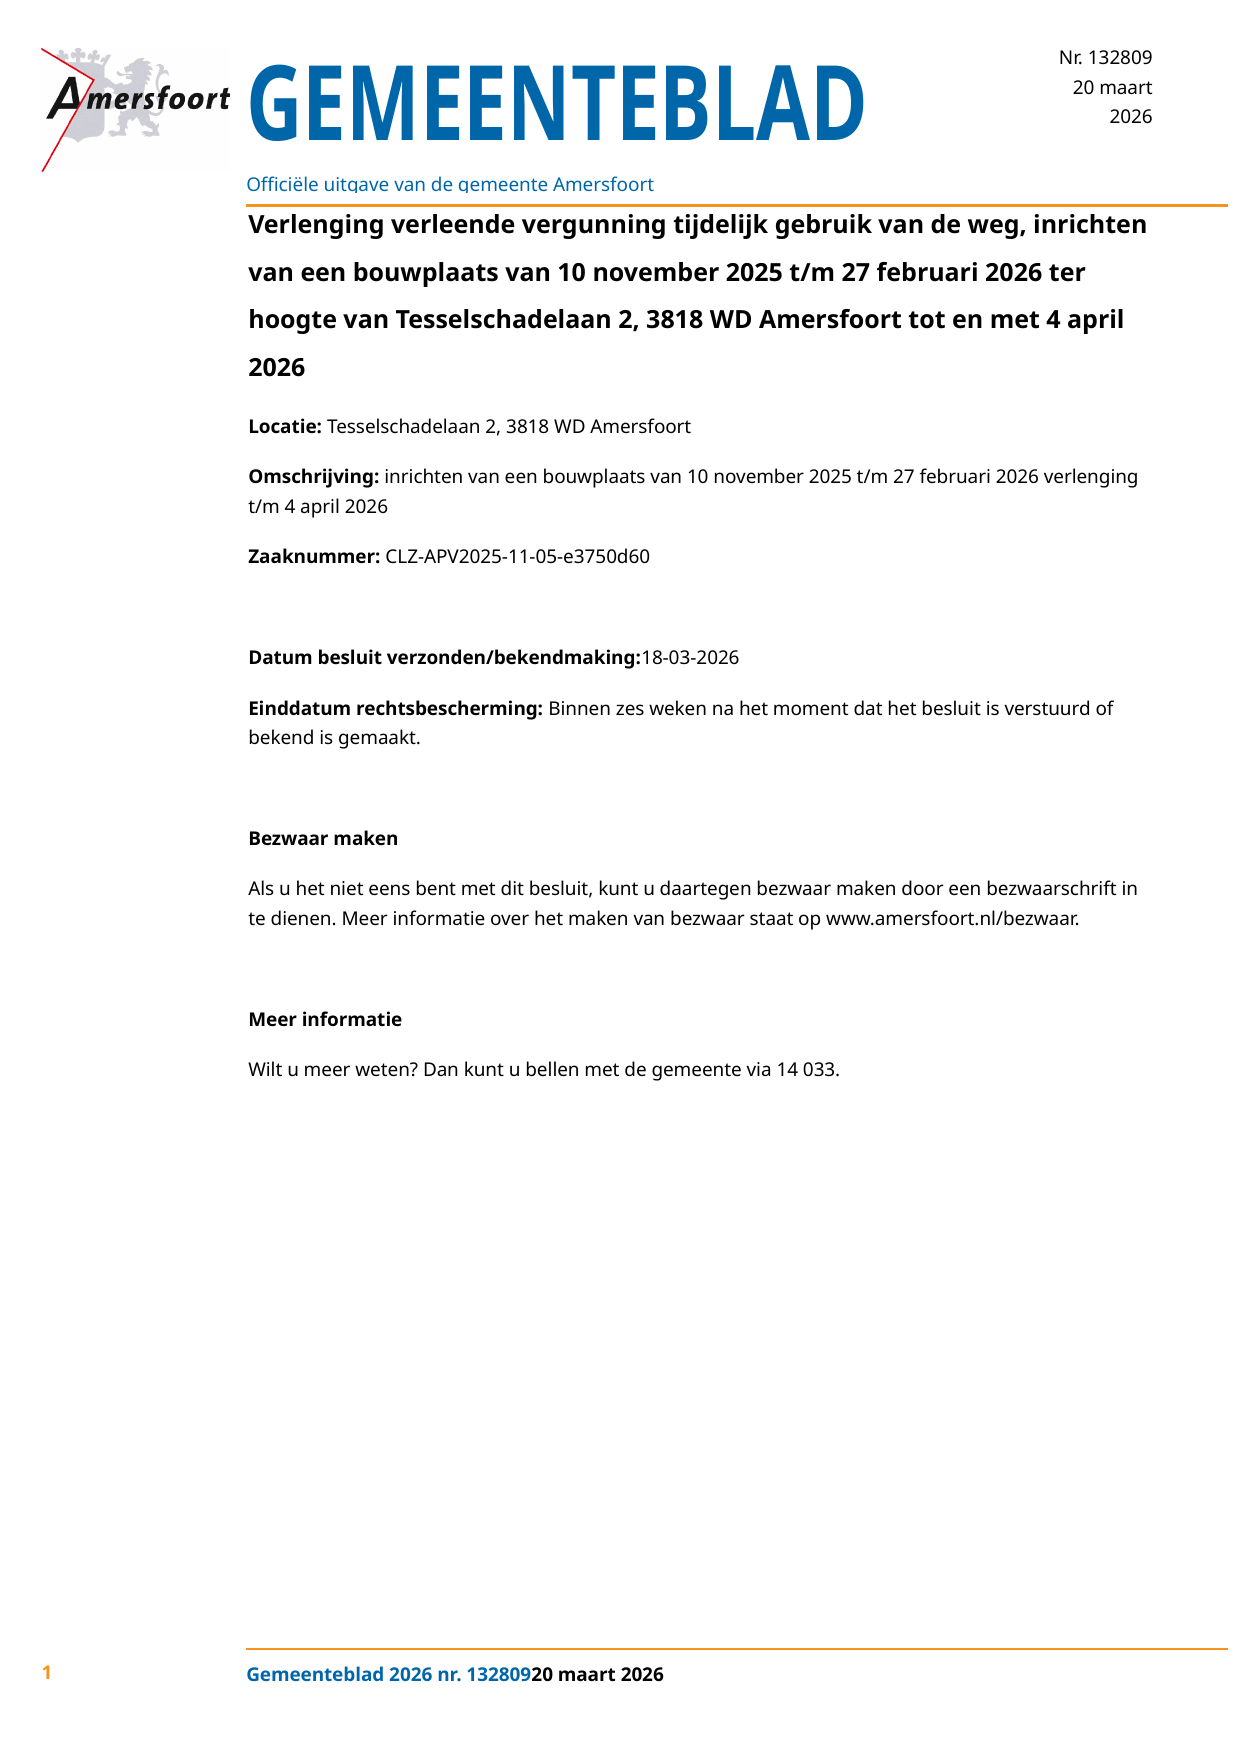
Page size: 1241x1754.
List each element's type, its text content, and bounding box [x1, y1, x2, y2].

text Meer informatie [248, 1006, 1152, 1032]
text Als u het niet eens bent met dit besluit, kunt u daartegen bezwaar maken door een bezwaarschrift in te dienen. Meer informatie over het maken van bezwaar staat op www.amersfoort.nl/bezwaar. [248, 876, 1152, 931]
text Zaaknummer: CLZ-APV2025-11-05-e3750d60 [248, 543, 1152, 569]
text Einddatum rechtsbescherming: Binnen zes weken na het moment dat het besluit is verstuurd of bekend is gemaakt. [248, 695, 1152, 750]
text Omschrijving: inrichten van een bouwplaats van 10 november 2025 t/m 27 februari 2026 verlenging t/m 4 april 2026 [248, 463, 1152, 519]
text Bezwaar maken [248, 825, 1152, 851]
text Datum besluit verzonden/bekendmaking:18-03-2026 [248, 644, 1152, 670]
text Locatie: Tesselschadelaan 2, 3818 WD Amersfoort [248, 413, 1152, 439]
text Wilt u meer weten? Dan kunt u bellen met de gemeente via 14 033. [248, 1056, 1152, 1082]
picture [41, 47, 231, 172]
text Verlenging verleende vergunning tijdelijk gebruik van de weg, inrichten van een bouwplaats van 10 november 2025 t/m 27 februari 2026 ter hoogte van Tesselschadelaan 2, 3818 WD Amersfoort tot en met 4 april 2026 [248, 207, 1152, 384]
